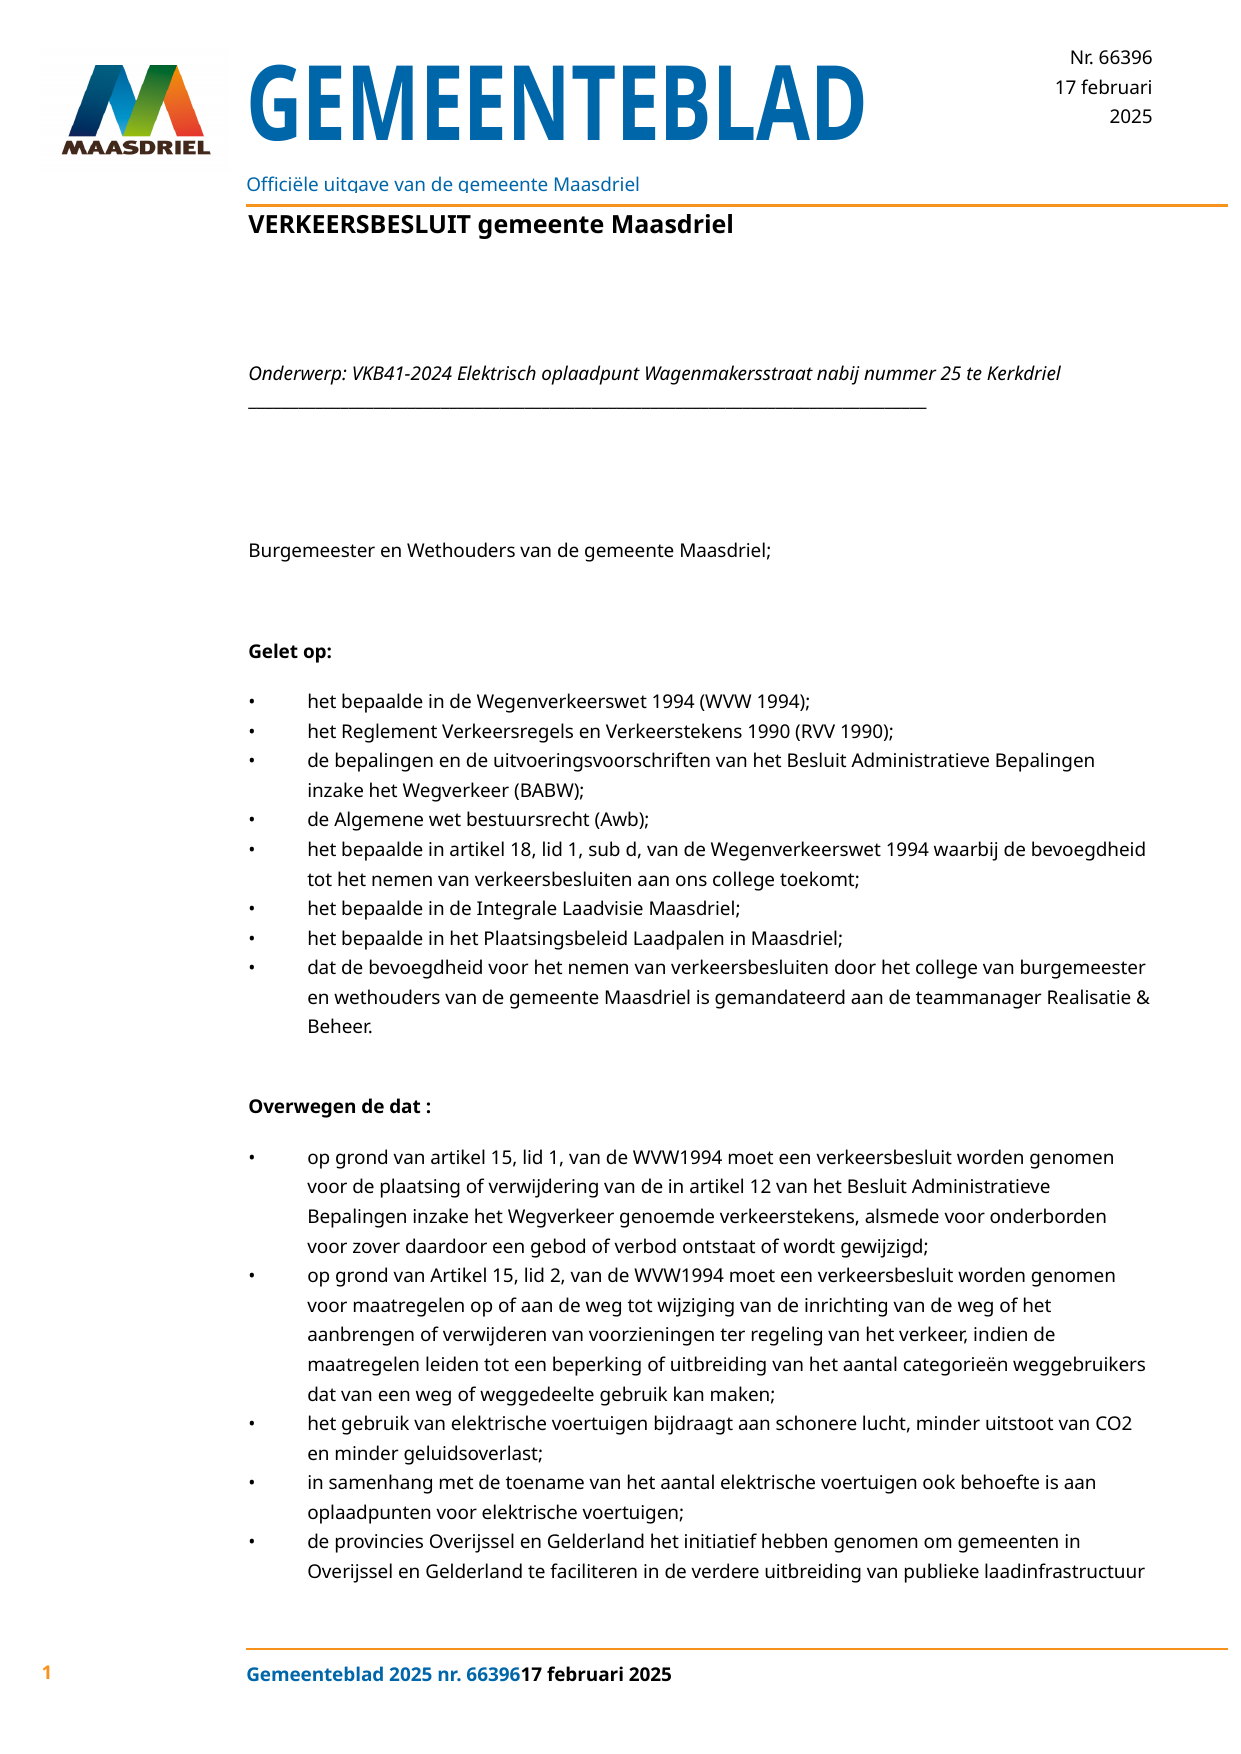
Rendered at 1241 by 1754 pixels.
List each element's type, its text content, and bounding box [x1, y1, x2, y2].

text _________________________________________________________________________________ [248, 386, 1152, 411]
text Onderwerp: VKB41-2024 Elektrisch oplaadpunt Wagenmakersstraat nabij nummer 25 te Kerkdriel [248, 360, 1152, 386]
list het bepaalde in de Wegenverkeerswet 1994 (WVW 1994); [248, 688, 1152, 714]
list de Algemene wet bestuursrecht (Awb); [248, 807, 1152, 832]
text Burgemeester en Wethouders van de gemeente Maasdriel; [248, 537, 1152, 563]
list het bepaalde in het Plaatsingsbeleid Laadpalen in Maasdriel; [248, 925, 1152, 951]
list het Reglement Verkeersregels en Verkeerstekens 1990 (RVV 1990); [248, 718, 1152, 743]
text VERKEERSBESLUIT gemeente Maasdriel [248, 207, 1152, 241]
list op grond van artikel 15, lid 1, van de WVW1994 moet een verkeersbesluit worden genomen voor de plaatsing of verwijdering van de in artikel 12 van het Besluit Administratieve Bepalingen inzake het Wegverkeer genoemde verkeerstekens, alsmede voor onderborden voor zover daardoor een gebod of verbod ontstaat of wordt gewijzigd; [248, 1144, 1152, 1258]
list het bepaalde in artikel 18, lid 1, sub d, van de Wegenverkeerswet 1994 waarbij de bevoegdheid tot het nemen van verkeersbesluiten aan ons college toekomt; [248, 836, 1152, 891]
list de bepalingen en de uitvoeringsvoorschriften van het Besluit Administratieve Bepalingen inzake het Wegverkeer (BABW); [248, 747, 1152, 803]
list de provincies Overijssel en Gelderland het initiatief hebben genomen om gemeenten in Overijssel en Gelderland te faciliteren in de verdere uitbreiding van publieke laadinfrastructuur [248, 1529, 1152, 1584]
text Gelet op: [248, 638, 1152, 663]
list op grond van Artikel 15, lid 2, van de WVW1994 moet een verkeersbesluit worden genomen voor maatregelen op of aan de weg tot wijziging van de inrichting van de weg of het aanbrengen of verwijderen van voorzieningen ter regeling van het verkeer, indien de maatregelen leiden tot een beperking of uitbreiding van het aantal categorieën weggebruikers dat van een weg of weggedeelte gebruik kan maken; [248, 1262, 1152, 1406]
text Overwegen de dat : [248, 1094, 1152, 1119]
list het gebruik van elektrische voertuigen bijdraagt aan schonere lucht, minder uitstoot van CO2 en minder geluidsoverlast; [248, 1410, 1152, 1466]
picture [41, 47, 231, 172]
list in samenhang met de toename van het aantal elektrische voertuigen ook behoefte is aan oplaadpunten voor elektrische voertuigen; [248, 1469, 1152, 1525]
list dat de bevoegdheid voor het nemen van verkeersbesluiten door het college van burgemeester en wethouders van de gemeente Maasdriel is gemandateerd aan de teammanager Realisatie & Beheer. [248, 954, 1152, 1039]
list het bepaalde in de Integrale Laadvisie Maasdriel; [248, 895, 1152, 921]
